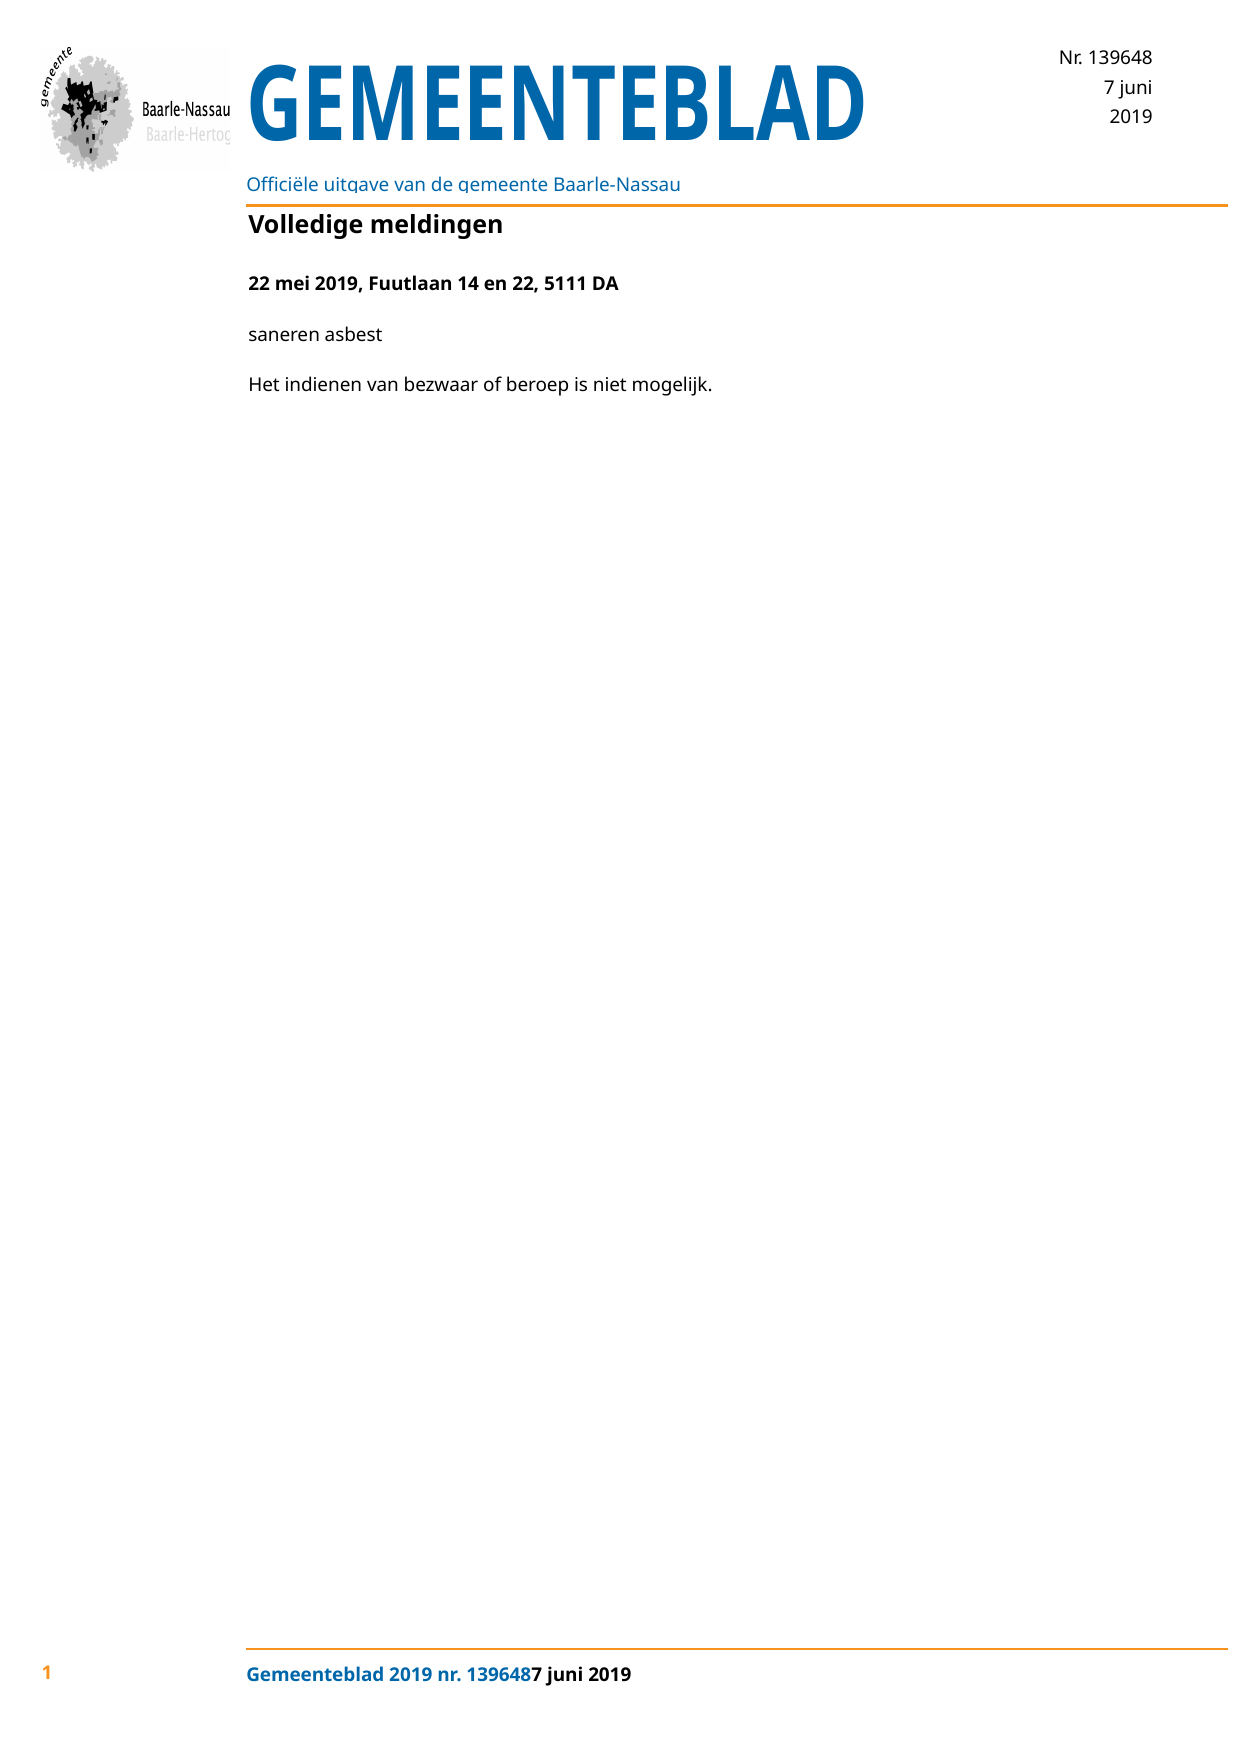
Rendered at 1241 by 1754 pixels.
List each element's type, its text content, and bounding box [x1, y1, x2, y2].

text Volledige meldingen [248, 207, 1152, 241]
text Het indienen van bezwaar of beroep is niet mogelijk. [248, 371, 1152, 397]
text saneren asbest [248, 321, 1152, 346]
text 22 mei 2019, Fuutlaan 14 en 22, 5111 DA [248, 270, 1152, 296]
picture [41, 47, 231, 172]
